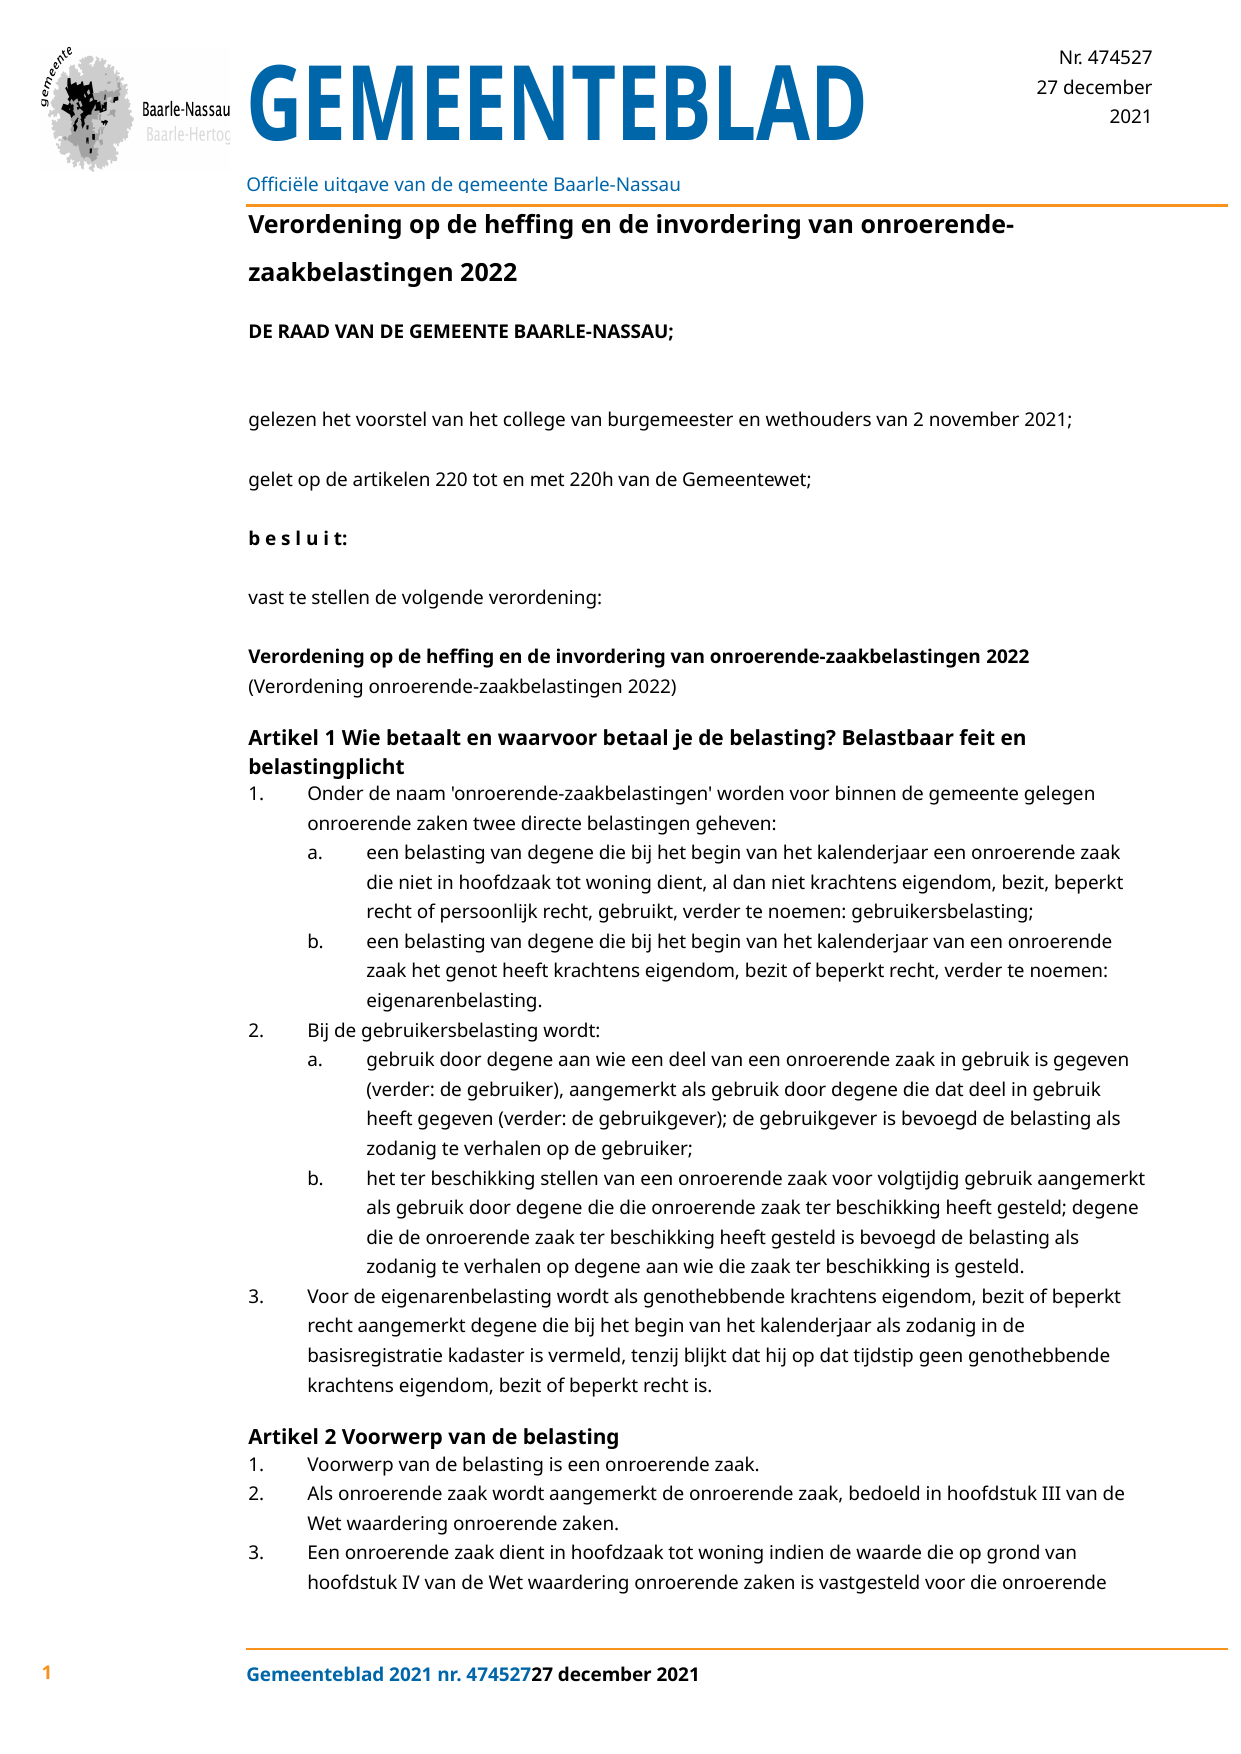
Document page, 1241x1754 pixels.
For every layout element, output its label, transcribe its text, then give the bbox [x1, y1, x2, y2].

list een belasting van degene die bij het begin van het kalenderjaar een onroerende zaak die niet in hoofdzaak tot woning dient, al dan niet krachtens eigendom, bezit, beperkt recht of persoonlijk recht, gebruikt, verder te noemen: gebruikersbelasting; [307, 839, 1152, 924]
text gelet op de artikelen 220 tot en met 220h van de Gemeentewet; [248, 466, 1152, 492]
picture [41, 47, 231, 172]
list het ter beschikking stellen van een onroerende zaak voor volgtijdig gebruik aangemerkt als gebruik door degene die die onroerende zaak ter beschikking heeft gesteld; degene die de onroerende zaak ter beschikking heeft gesteld is bevoegd de belasting als zodanig te verhalen op degene aan wie die zaak ter beschikking is gesteld. [307, 1165, 1152, 1279]
text Verordening op de heffing en de invordering van onroerende-zaakbelastingen 2022 [248, 643, 1152, 669]
text (Verordening onroerende-zaakbelastingen 2022) [248, 673, 1152, 699]
list gebruik door degene aan wie een deel van een onroerende zaak in gebruik is gegeven (verder: de gebruiker), aangemerkt als gebruik door degene die dat deel in gebruik heeft gegeven (verder: de gebruikgever); de gebruikgever is bevoegd de belasting als zodanig te verhalen op de gebruiker; [307, 1046, 1152, 1161]
list een belasting van degene die bij het begin van het kalenderjaar van een onroerende zaak het genot heeft krachtens eigendom, bezit of beperkt recht, verder te noemen: eigenarenbelasting. [307, 928, 1152, 1013]
list Onder de naam 'onroerende-zaakbelastingen' worden voor binnen de gemeente gelegen onroerende zaken twee directe belastingen geheven: [248, 780, 1152, 836]
list Als onroerende zaak wordt aangemerkt de onroerende zaak, bedoeld in hoofdstuk III van de Wet waardering onroerende zaken. [248, 1480, 1152, 1536]
text b e s l u i t: [248, 525, 1152, 551]
list Voor de eigenarenbelasting wordt als genothebbende krachtens eigendom, bezit of beperkt recht aangemerkt degene die bij het begin van het kalenderjaar als zodanig in de basisregistratie kadaster is vermeld, tenzij blijkt dat hij op dat tijdstip geen genothebbende krachtens eigendom, bezit of beperkt recht is. [248, 1283, 1152, 1398]
text DE RAAD VAN DE GEMEENTE BAARLE-NASSAU; [248, 318, 1152, 344]
list Een onroerende zaak dient in hoofdzaak tot woning indien de waarde die op grond van hoofdstuk IV van de Wet waardering onroerende zaken is vastgesteld voor die onroerende [248, 1539, 1152, 1595]
text Artikel 1 Wie betaalt en waarvoor betaal je de belasting? Belastbaar feit en belastingplicht [248, 723, 1152, 780]
text Artikel 2 Voorwerp van de belasting [248, 1422, 1152, 1451]
text gelezen het voorstel van het college van burgemeester en wethouders van 2 november 2021; [248, 407, 1152, 432]
text vast te stellen de volgende verordening: [248, 584, 1152, 610]
list Bij de gebruikersbelasting wordt: [248, 1017, 1152, 1043]
text Verordening op de heffing en de invordering van onroerende-zaakbelastingen 2022 [248, 207, 1152, 288]
list Voorwerp van de belasting is een onroerende zaak. [248, 1451, 1152, 1476]
